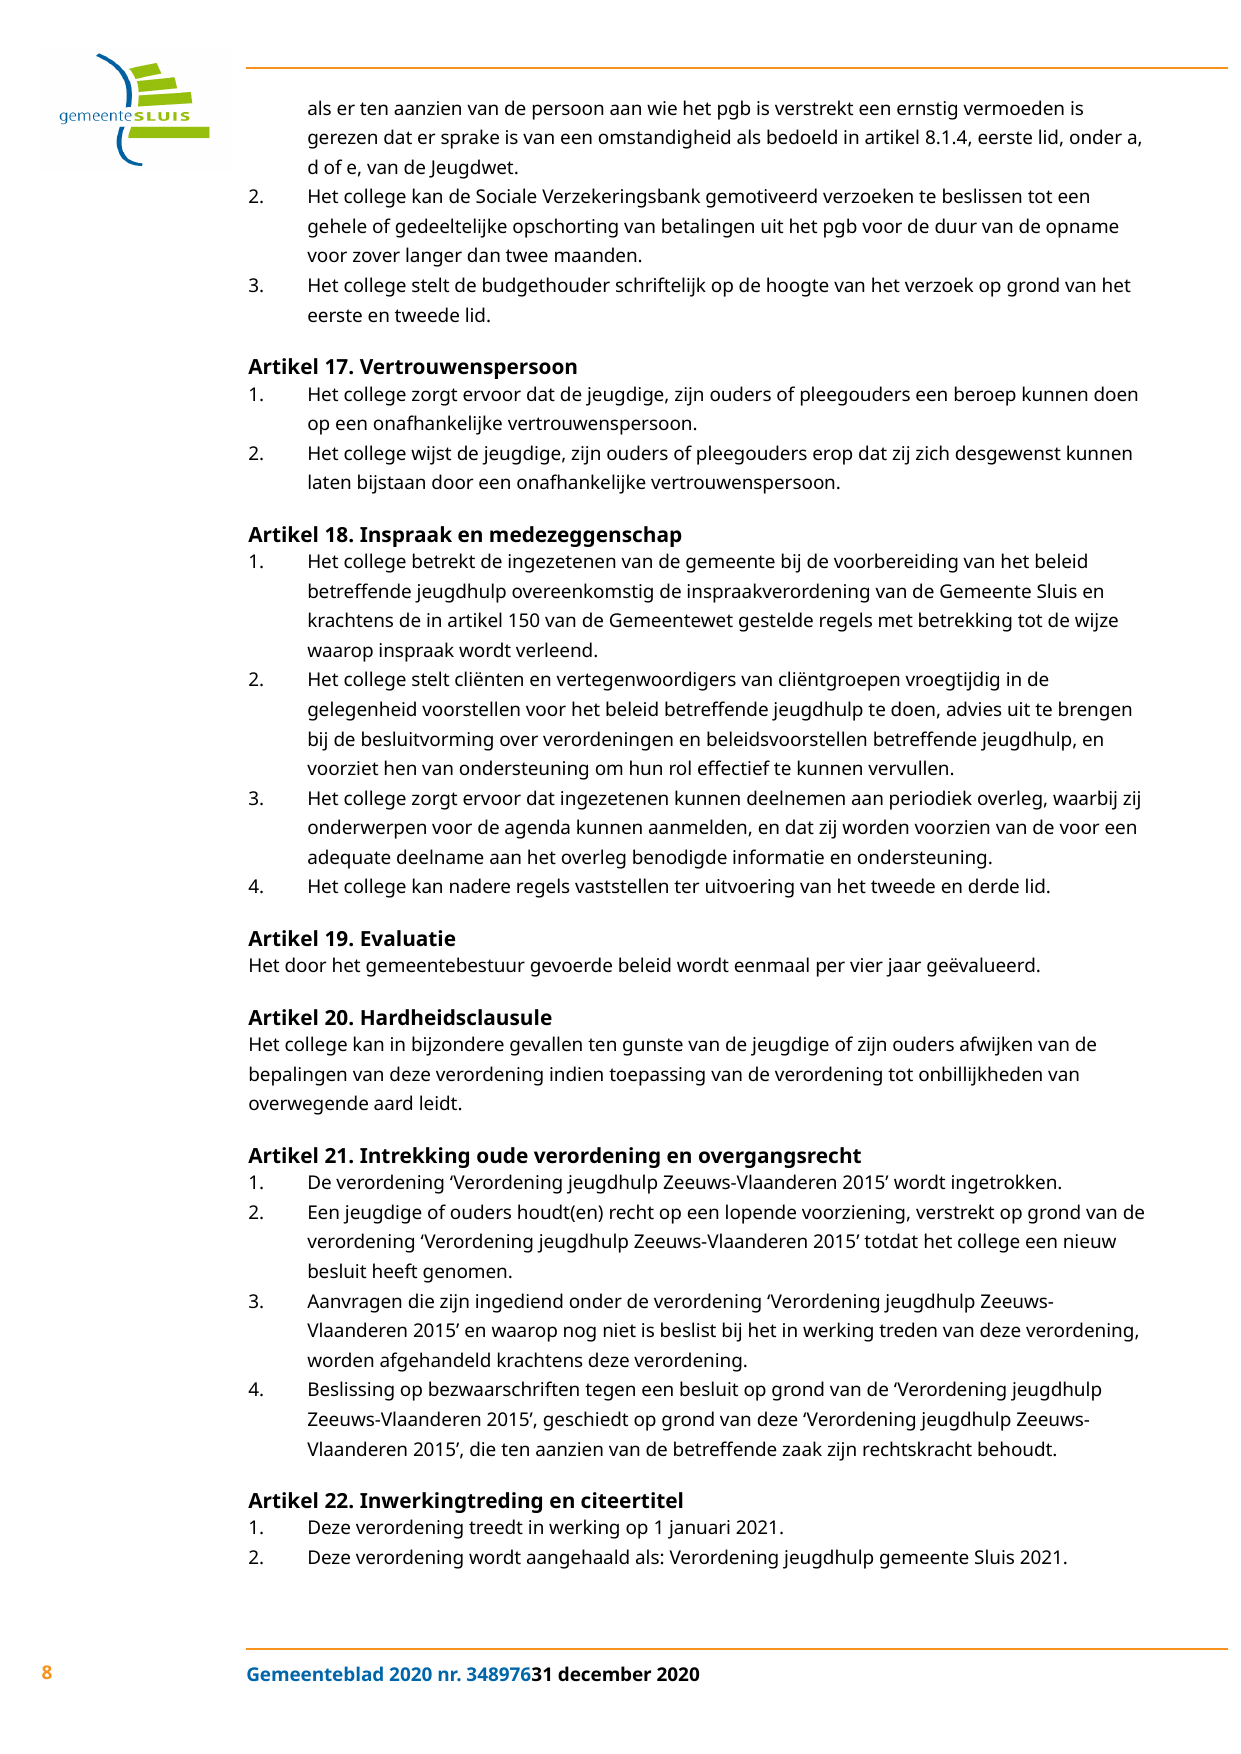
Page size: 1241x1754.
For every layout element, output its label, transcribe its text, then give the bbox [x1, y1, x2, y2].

list Het college betrekt de ingezetenen van de gemeente bij de voorbereiding van het beleid betreffende jeugdhulp overeenkomstig de inspraakverordening van de Gemeente Sluis en krachtens de in artikel 150 van de Gemeentewet gestelde regels met betrekking tot de wijze waarop inspraak wordt verleend. [248, 548, 1152, 663]
list Het college kan nadere regels vaststellen ter uitvoering van het tweede en derde lid. [248, 874, 1152, 899]
text Artikel 18. Inspraak en medezeggenschap [248, 520, 1152, 548]
list Het college zorgt ervoor dat de jeugdige, zijn ouders of pleegouders een beroep kunnen doen op een onafhankelijke vertrouwenspersoon. [248, 381, 1152, 436]
list Aanvragen die zijn ingediend onder de verordening ‘Verordening jeugdhulp Zeeuws-Vlaanderen 2015’ en waarop nog niet is beslist bij het in werking treden van deze verordening, worden afgehandeld krachtens deze verordening. [248, 1288, 1152, 1373]
list Het college stelt de budgethouder schriftelijk op de hoogte van het verzoek op grond van het eerste en tweede lid. [248, 272, 1152, 328]
text Het door het gemeentebestuur gevoerde beleid wordt eenmaal per vier jaar geëvalueerd. [248, 953, 1152, 978]
list Deze verordening treedt in werking op 1 januari 2021. [248, 1514, 1152, 1540]
list Beslissing op bezwaarschriften tegen een besluit op grond van de ‘Verordening jeugdhulp Zeeuws-Vlaanderen 2015’, geschiedt op grond van deze ‘Verordening jeugdhulp Zeeuws-Vlaanderen 2015’, die ten aanzien van de betreffende zaak zijn rechtskracht behoudt. [248, 1377, 1152, 1461]
list als er ten aanzien van de persoon aan wie het pgb is verstrekt een ernstig vermoeden is gerezen dat er sprake is van een omstandigheid als bedoeld in artikel 8.1.4, eerste lid, onder a, d of e, van de Jeugdwet. [248, 95, 1152, 180]
list De verordening ‘Verordening jeugdhulp Zeeuws-Vlaanderen 2015’ wordt ingetrokken. [248, 1169, 1152, 1195]
text Artikel 21. Intrekking oude verordening en overgangsrecht [248, 1141, 1152, 1169]
text Het college kan in bijzondere gevallen ten gunste van de jeugdige of zijn ouders afwijken van de bepalingen van deze verordening indien toepassing van de verordening tot onbillijkheden van overwegende aard leidt. [248, 1031, 1152, 1116]
text Artikel 19. Evaluatie [248, 924, 1152, 953]
text Artikel 20. Hardheidsclausule [248, 1003, 1152, 1031]
list Deze verordening wordt aangehaald als: Verordening jeugdhulp gemeente Sluis 2021. [248, 1544, 1152, 1570]
text Artikel 22. Inwerkingtreding en citeertitel [248, 1486, 1152, 1514]
list Het college wijst de jeugdige, zijn ouders of pleegouders erop dat zij zich desgewenst kunnen laten bijstaan door een onafhankelijke vertrouwenspersoon. [248, 440, 1152, 495]
list Een jeugdige of ouders houdt(en) recht op een lopende voorziening, verstrekt op grond van de verordening ‘Verordening jeugdhulp Zeeuws-Vlaanderen 2015’ totdat het college een nieuw besluit heeft genomen. [248, 1199, 1152, 1284]
picture [41, 47, 231, 172]
list Het college stelt cliënten en vertegenwoordigers van cliëntgroepen vroegtijdig in de gelegenheid voorstellen voor het beleid betreffende jeugdhulp te doen, advies uit te brengen bij de besluitvorming over verordeningen en beleidsvoorstellen betreffende jeugdhulp, en voorziet hen van ondersteuning om hun rol effectief te kunnen vervullen. [248, 667, 1152, 781]
text Artikel 17. Vertrouwenspersoon [248, 352, 1152, 381]
list Het college kan de Sociale Verzekeringsbank gemotiveerd verzoeken te beslissen tot een gehele of gedeeltelijke opschorting van betalingen uit het pgb voor de duur van de opname voor zover langer dan twee maanden. [248, 183, 1152, 268]
list Het college zorgt ervoor dat ingezetenen kunnen deelnemen aan periodiek overleg, waarbij zij onderwerpen voor de agenda kunnen aanmelden, en dat zij worden voorzien van de voor een adequate deelname aan het overleg benodigde informatie en ondersteuning. [248, 785, 1152, 870]
